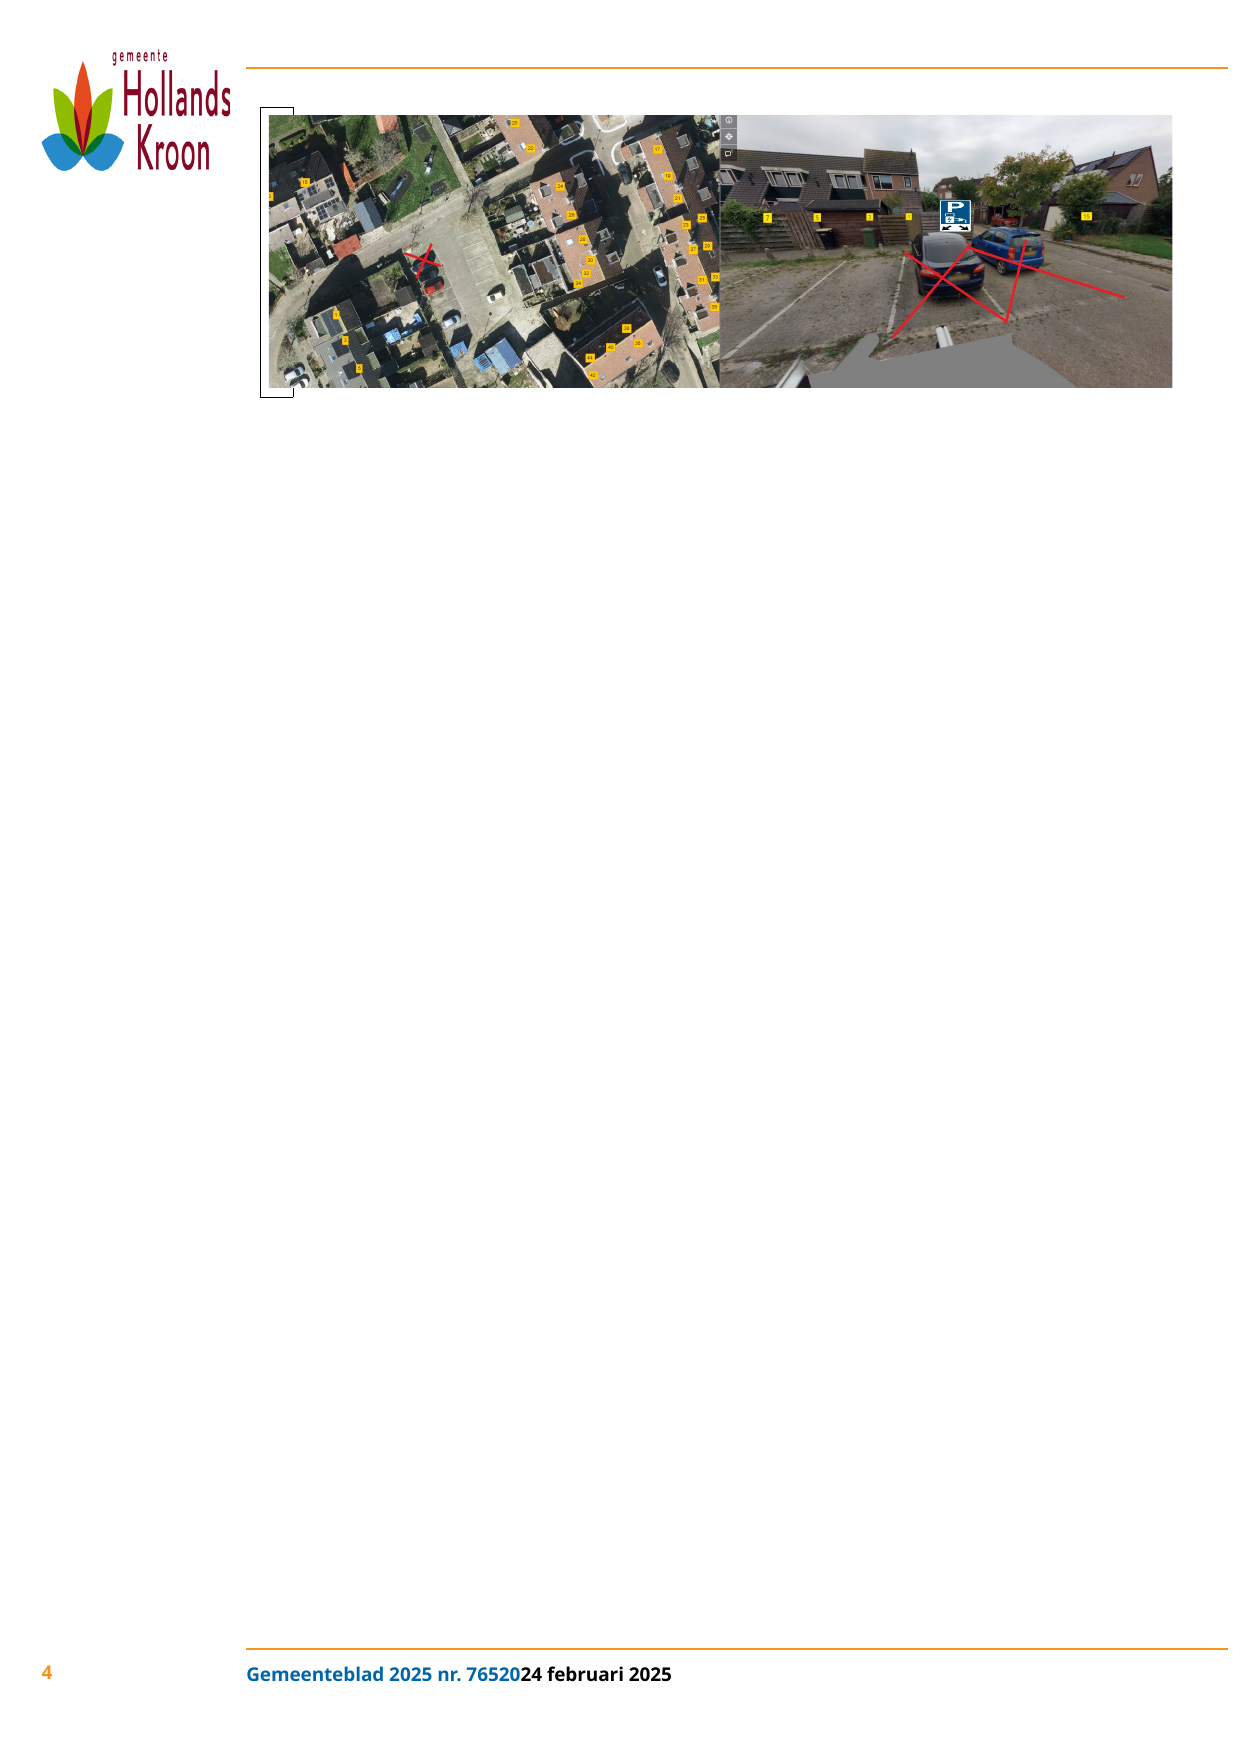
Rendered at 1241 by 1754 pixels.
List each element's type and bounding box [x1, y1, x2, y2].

picture [41, 47, 231, 172]
picture [268, 115, 1173, 388]
